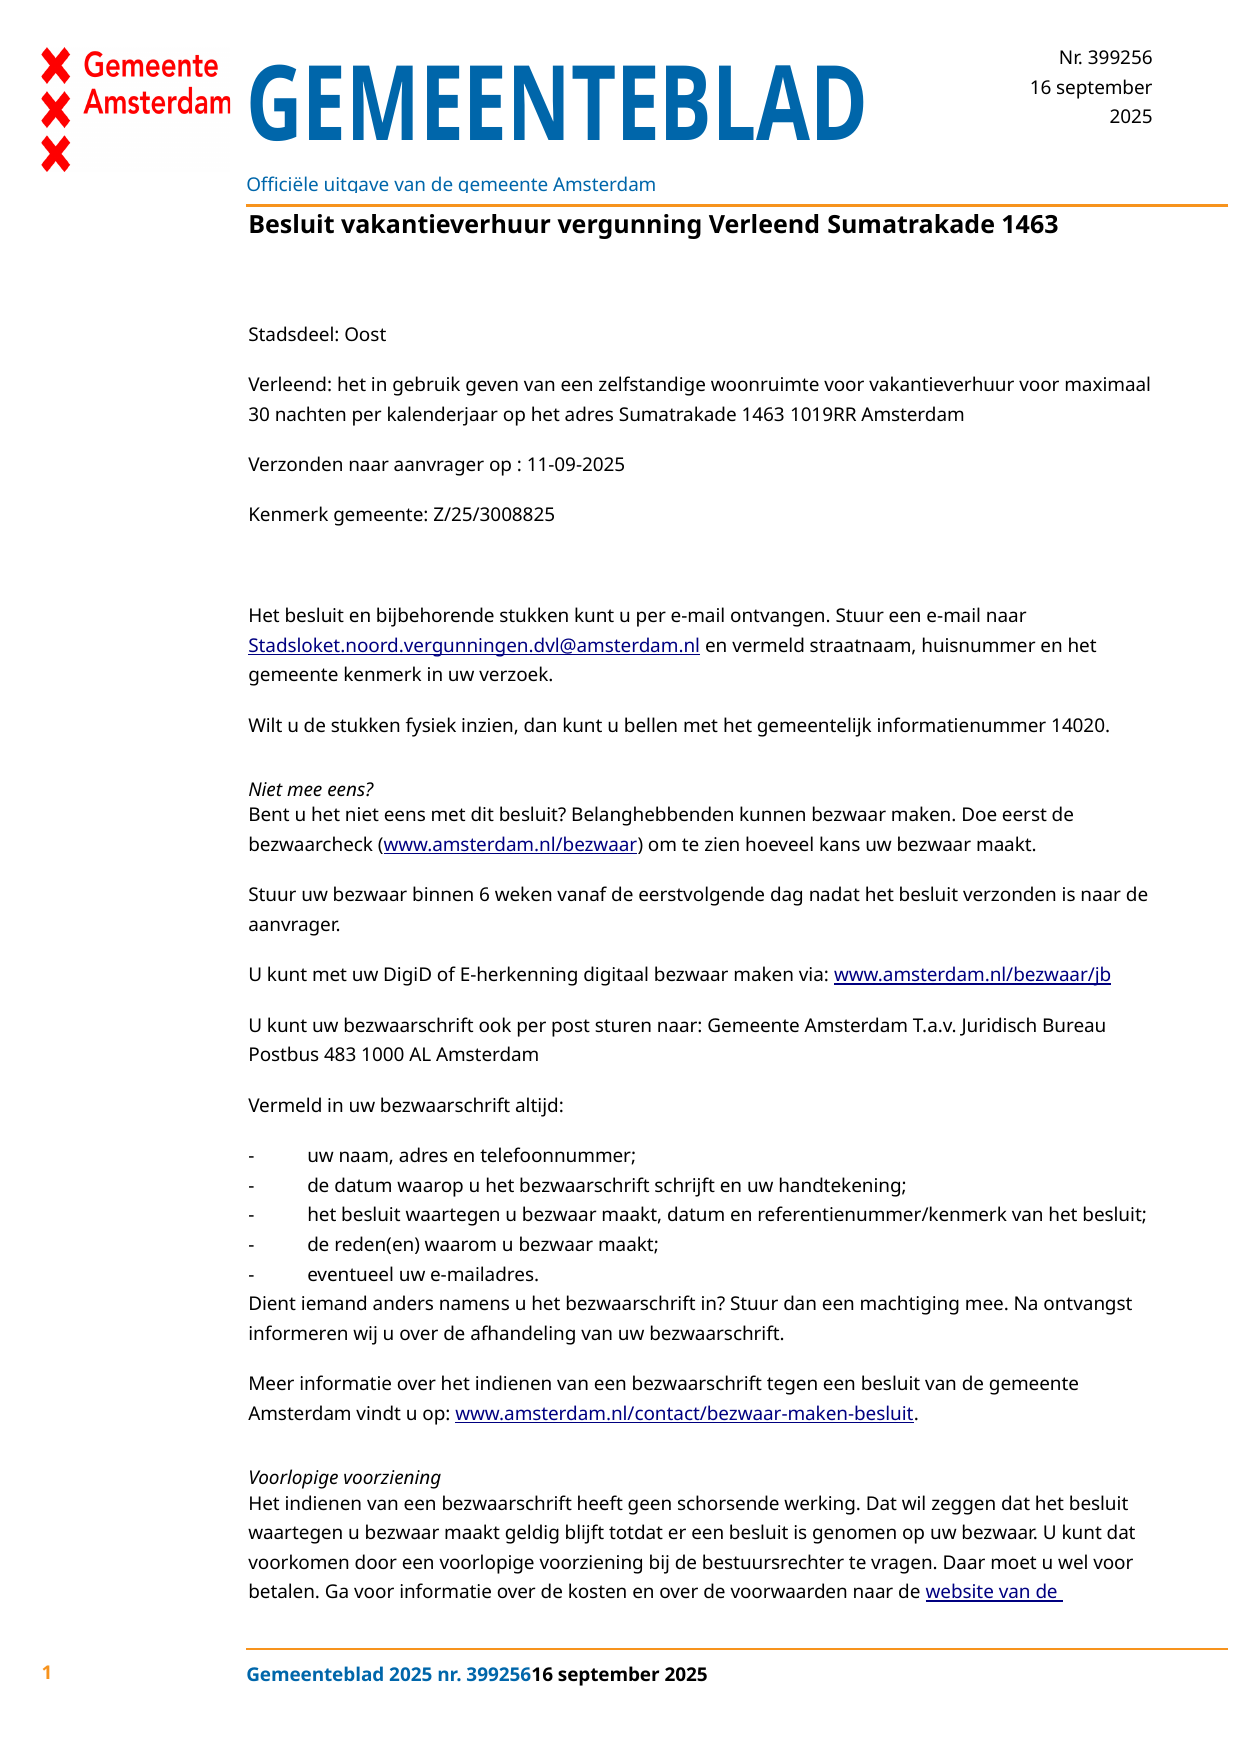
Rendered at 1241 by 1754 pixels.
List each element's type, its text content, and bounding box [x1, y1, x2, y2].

list uw naam, adres en telefoonnummer; [248, 1142, 1152, 1168]
text Bent u het niet eens met dit besluit? Belanghebbenden kunnen bezwaar maken. Doe eerst de bezwaarcheck (www.amsterdam.nl/bezwaar) om te zien hoeveel kans uw bezwaar maakt. [248, 802, 1152, 857]
text U kunt uw bezwaarschrift ook per post sturen naar: Gemeente Amsterdam T.a.v. Juridisch Bureau Postbus 483 1000 AL Amsterdam [248, 1012, 1152, 1067]
list de reden(en) waarom u bezwaar maakt; [248, 1231, 1152, 1257]
text Het besluit en bijbehorende stukken kunt u per e-mail ontvangen. Stuur een e-mail naar Stadsloket.noord.vergunningen.dvl@amsterdam.nl en vermeld straatnaam, huisnummer en het gemeente kenmerk in uw verzoek. [248, 602, 1152, 687]
text Voorlopige voorziening [248, 1464, 1152, 1490]
text Besluit vakantieverhuur vergunning Verleend Sumatrakade 1463 [248, 207, 1152, 241]
text Het indienen van een bezwaarschrift heeft geen schorsende werking. Dat wil zeggen dat het besluit waartegen u bezwaar maakt geldig blijft totdat er een besluit is genomen op uw bezwaar. U kunt dat voorkomen door een voorlopige voorziening bij de bestuursrechter te vragen. Daar moet u wel voor betalen. Ga voor informatie over de kosten en over de voorwaarden naar de website van de [248, 1490, 1152, 1604]
list eventueel uw e-mailadres. [248, 1261, 1152, 1287]
list het besluit waartegen u bezwaar maakt, datum en referentienummer/kenmerk van het besluit; [248, 1202, 1152, 1227]
text Stadsdeel: Oost [248, 321, 1152, 346]
text Kenmerk gemeente: Z/25/3008825 [248, 502, 1152, 527]
text U kunt met uw DigiD of E-herkenning digitaal bezwaar maken via: www.amsterdam.nl/bezwaar/jb [248, 962, 1152, 987]
text Verzonden naar aanvrager op : 11-09-2025 [248, 451, 1152, 477]
list de datum waarop u het bezwaarschrift schrijft en uw handtekening; [248, 1172, 1152, 1198]
picture [41, 47, 231, 172]
text Stuur uw bezwaar binnen 6 weken vanaf de eerstvolgende dag nadat het besluit verzonden is naar de aanvrager. [248, 882, 1152, 937]
text Niet mee eens? [248, 776, 1152, 802]
text Verleend: het in gebruik geven van een zelfstandige woonruimte voor vakantieverhuur voor maximaal 30 nachten per kalenderjaar op het adres Sumatrakade 1463 1019RR Amsterdam [248, 371, 1152, 426]
text Wilt u de stukken fysiek inzien, dan kunt u bellen met het gemeentelijk informatienummer 14020. [248, 712, 1152, 738]
text Vermeld in uw bezwaarschrift altijd: [248, 1092, 1152, 1118]
text Meer informatie over het indienen van een bezwaarschrift tegen een besluit van de gemeente Amsterdam vindt u op: www.amsterdam.nl/contact/bezwaar-maken-besluit. [248, 1370, 1152, 1426]
text Dient iemand anders namens u het bezwaarschrift in? Stuur dan een machtiging mee. Na ontvangst informeren wij u over de afhandeling van uw bezwaarschrift. [248, 1290, 1152, 1346]
